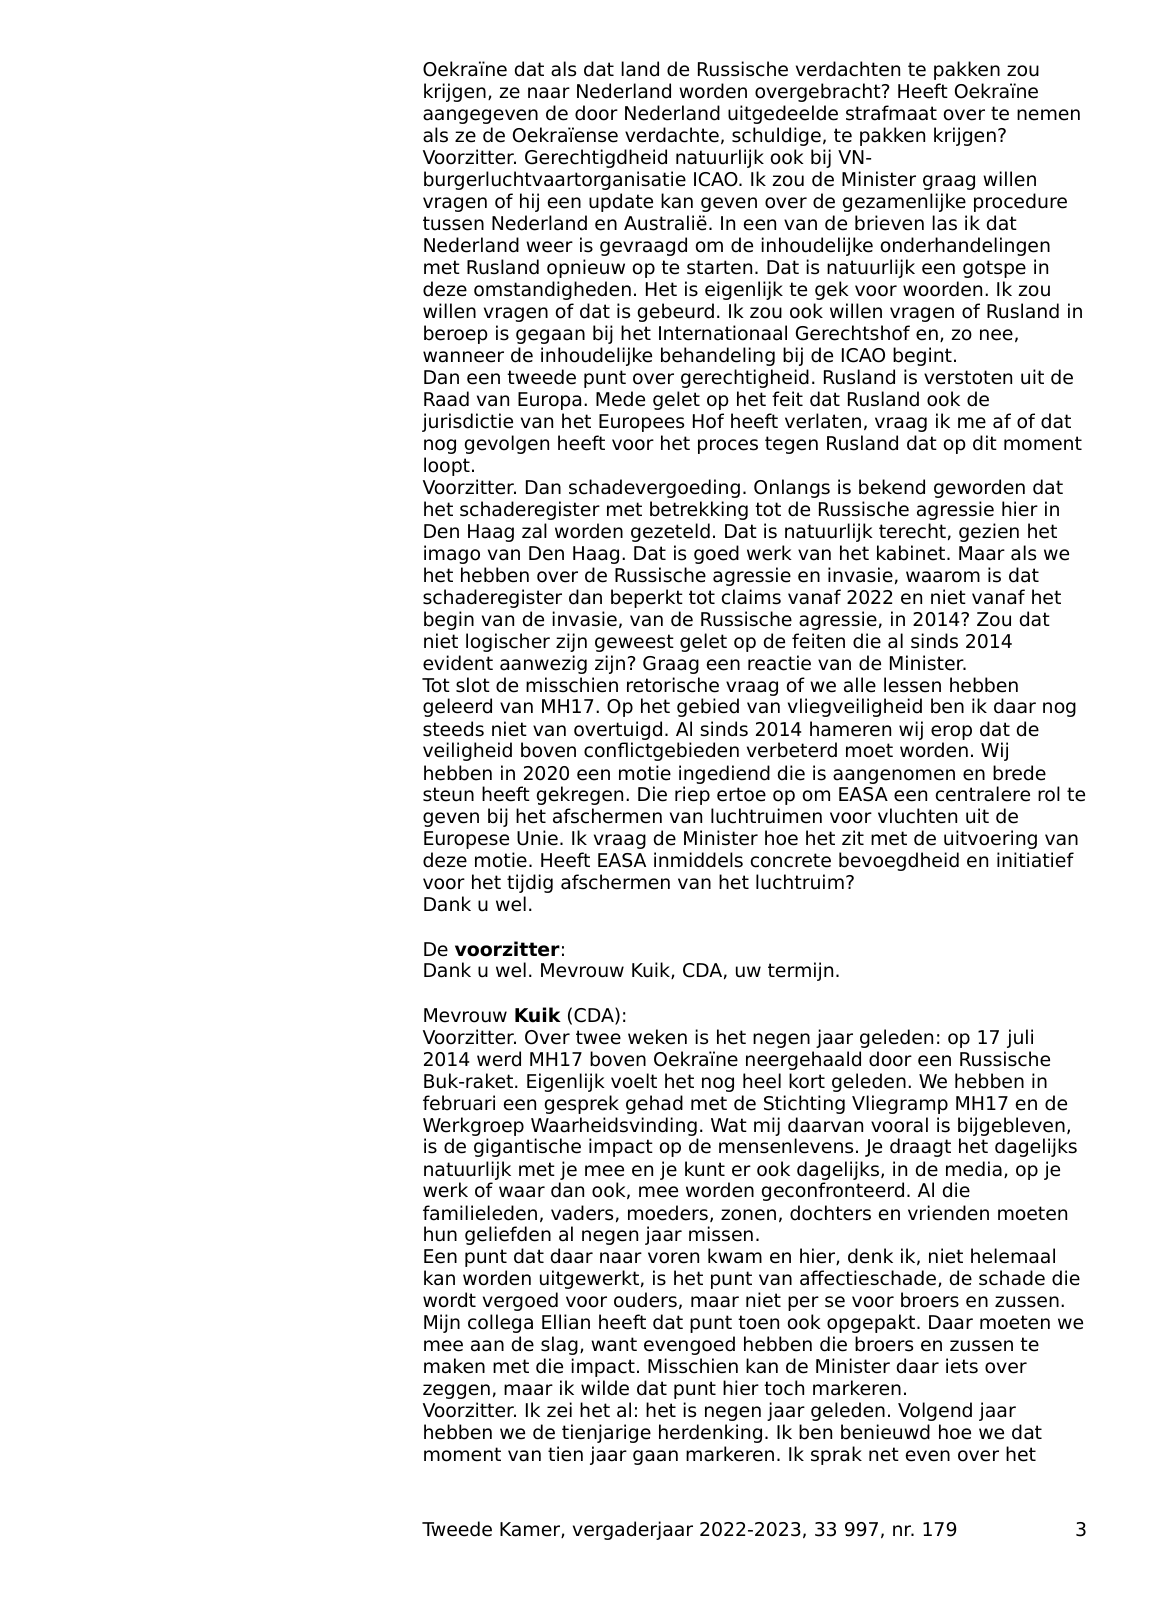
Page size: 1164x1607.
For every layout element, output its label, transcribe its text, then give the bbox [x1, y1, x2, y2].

text Dank u wel. Mevrouw Kuik, CDA, uw termijn. [422, 960, 1087, 982]
text Tot slot de misschien retorische vraag of we alle lessen hebben geleerd van MH17. Op het gebied van vliegveiligheid ben ik daar nog steeds niet van overtuigd. Al sinds 2014 hameren wij erop dat de veiligheid boven conflictgebieden verbeterd moet worden. Wij hebben in 2020 een motie ingediend die is aangenomen en brede steun heeft gekregen. Die riep ertoe op om EASA een centralere rol te geven bij het afschermen van luchtruimen voor vluchten uit de Europese Unie. Ik vraag de Minister hoe het zit met de uitvoering van deze motie. Heeft EASA inmiddels concrete bevoegdheid en initiatief voor het tijdig afschermen van het luchtruim? [422, 674, 1087, 894]
text Voorzitter. Over twee weken is het negen jaar geleden: op 17 juli 2014 werd MH17 boven Oekraïne neergehaald door een Russische Buk-raket. Eigenlijk voelt het nog heel kort geleden. We hebben in februari een gesprek gehad met de Stichting Vliegramp MH17 en de Werkgroep Waarheidsvinding. Wat mij daarvan vooral is bijgebleven, is de gigantische impact op de mensenlevens. Je draagt het dagelijks natuurlijk met je mee en je kunt er ook dagelijks, in de media, op je werk of waar dan ook, mee worden geconfronteerd. Al die familieleden, vaders, moeders, zonen, dochters en vrienden moeten hun geliefden al negen jaar missen. [422, 1027, 1087, 1246]
text Mevrouw Kuik (CDA): [422, 1004, 1087, 1027]
text Oekraïne dat als dat land de Russische verdachten te pakken zou krijgen, ze naar Nederland worden overgebracht? Heeft Oekraïne aangegeven de door Nederland uitgedeelde strafmaat over te nemen als ze de Oekraïense verdachte, schuldige, te pakken krijgen? [422, 59, 1087, 147]
text Dan een tweede punt over gerechtigheid. Rusland is verstoten uit de Raad van Europa. Mede gelet op het feit dat Rusland ook de jurisdictie van het Europees Hof heeft verlaten, vraag ik me af of dat nog gevolgen heeft voor het proces tegen Rusland dat op dit moment loopt. [422, 367, 1087, 477]
text Voorzitter. Gerechtigdheid natuurlijk ook bij VN-burgerluchtvaartorganisatie ICAO. Ik zou de Minister graag willen vragen of hij een update kan geven over de gezamenlijke procedure tussen Nederland en Australië. In een van de brieven las ik dat Nederland weer is gevraagd om de inhoudelijke onderhandelingen met Rusland opnieuw op te starten. Dat is natuurlijk een gotspe in deze omstandigheden. Het is eigenlijk te gek voor woorden. Ik zou willen vragen of dat is gebeurd. Ik zou ook willen vragen of Rusland in beroep is gegaan bij het Internationaal Gerechtshof en, zo nee, wanneer de inhoudelijke behandeling bij de ICAO begint. [422, 147, 1087, 367]
text De voorzitter: [422, 938, 1087, 960]
text Dank u wel. [422, 894, 1087, 916]
text Voorzitter. Dan schadevergoeding. Onlangs is bekend geworden dat het schaderegister met betrekking tot de Russische agressie hier in Den Haag zal worden gezeteld. Dat is natuurlijk terecht, gezien het imago van Den Haag. Dat is goed werk van het kabinet. Maar als we het hebben over de Russische agressie en invasie, waarom is dat schaderegister dan beperkt tot claims vanaf 2022 en niet vanaf het begin van de invasie, van de Russische agressie, in 2014? Zou dat niet logischer zijn geweest gelet op de feiten die al sinds 2014 evident aanwezig zijn? Graag een reactie van de Minister. [422, 477, 1087, 674]
text Een punt dat daar naar voren kwam en hier, denk ik, niet helemaal kan worden uitgewerkt, is het punt van affectieschade, de schade die wordt vergoed voor ouders, maar niet per se voor broers en zussen. Mijn collega Ellian heeft dat punt toen ook opgepakt. Daar moeten we mee aan de slag, want evengoed hebben die broers en zussen te maken met die impact. Misschien kan de Minister daar iets over zeggen, maar ik wilde dat punt hier toch markeren. [422, 1246, 1087, 1400]
text Voorzitter. Ik zei het al: het is negen jaar geleden. Volgend jaar hebben we de tienjarige herdenking. Ik ben benieuwd hoe we dat moment van tien jaar gaan markeren. Ik sprak net even over het [422, 1400, 1087, 1466]
